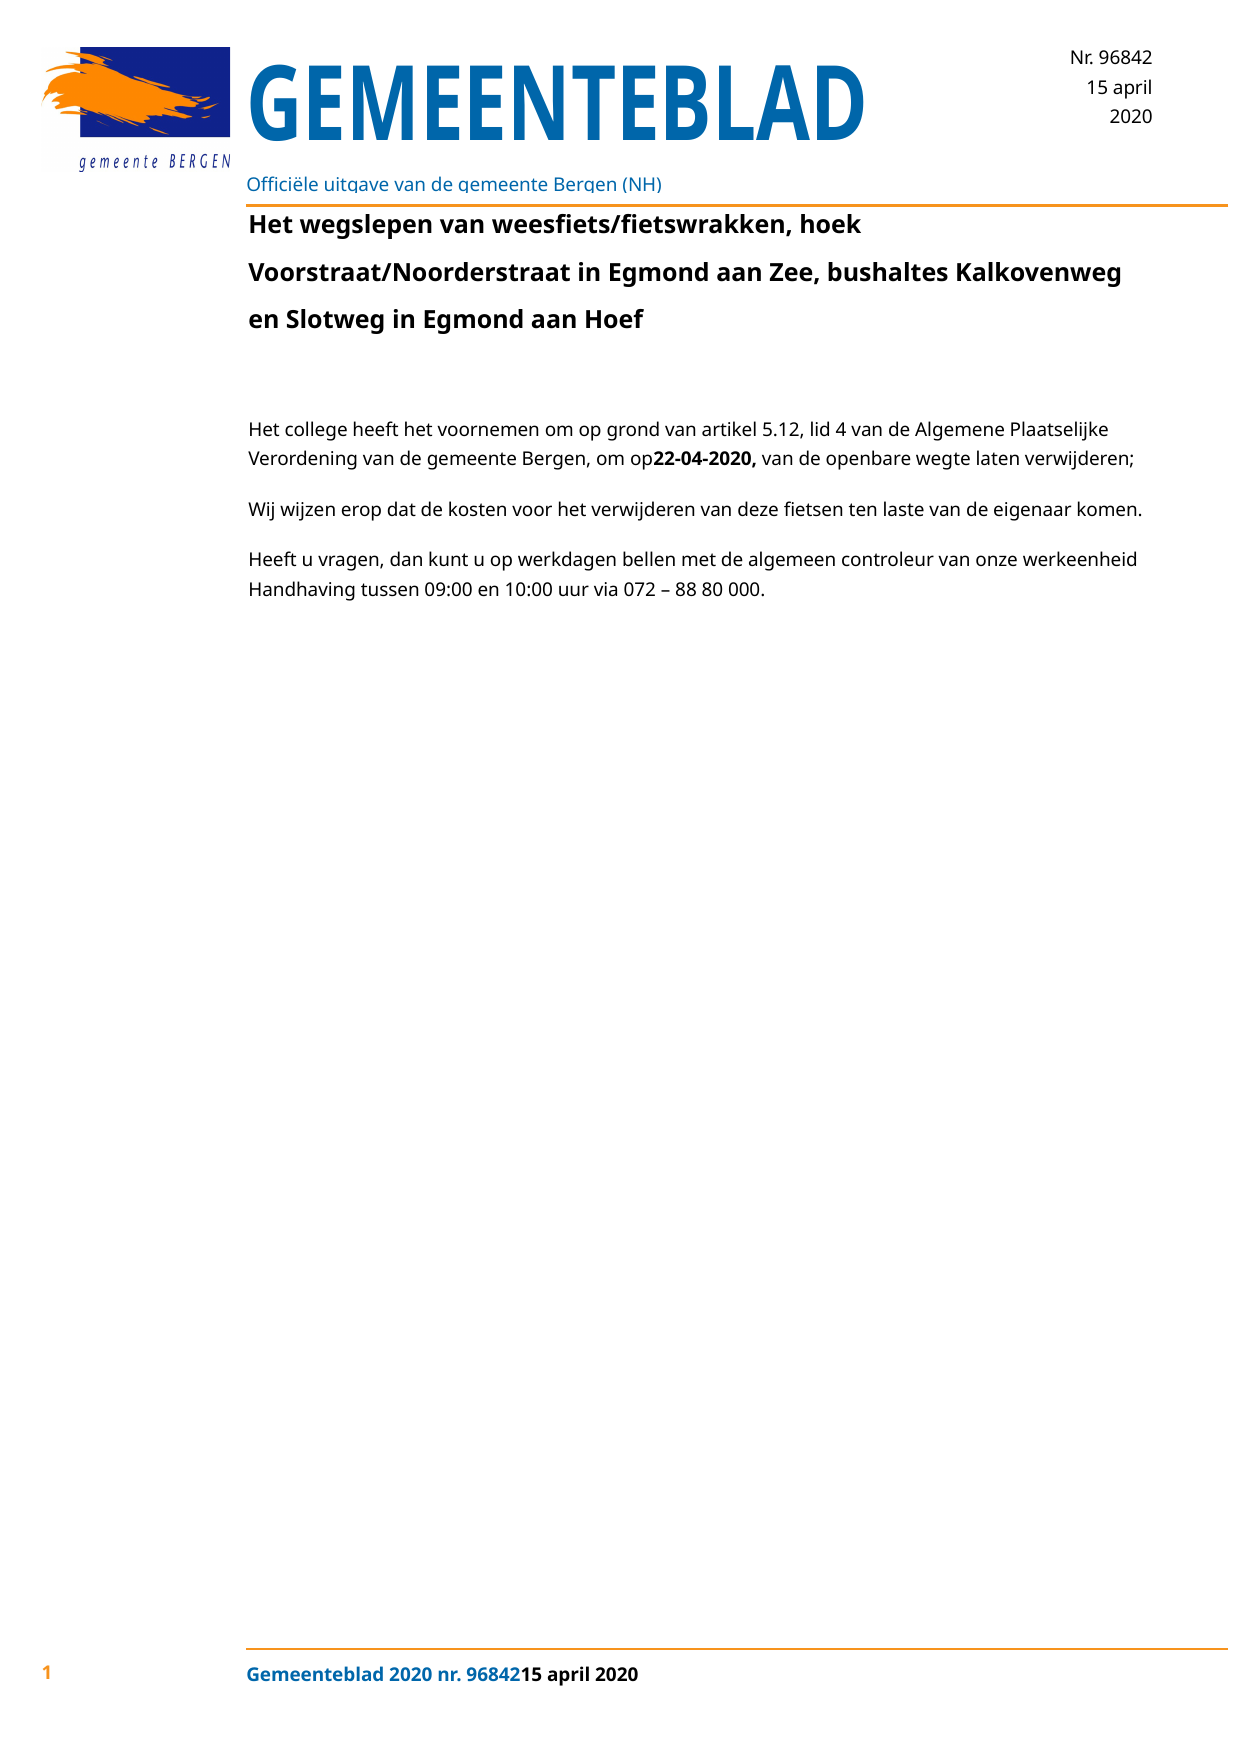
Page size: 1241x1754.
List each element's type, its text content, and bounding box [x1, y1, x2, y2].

text Heeft u vragen, dan kunt u op werkdagen bellen met de algemeen controleur van onze werkeenheid Handhaving tussen 09:00 en 10:00 uur via 072 – 88 80 000. [248, 546, 1152, 602]
picture [41, 47, 231, 172]
text Het wegslepen van weesfiets/fietswrakken, hoek Voorstraat/Noorderstraat in Egmond aan Zee, bushaltes Kalkovenweg en Slotweg in Egmond aan Hoef [248, 207, 1152, 336]
text Wij wijzen erop dat de kosten voor het verwijderen van deze fietsen ten laste van de eigenaar komen. [248, 496, 1152, 522]
text Het college heeft het voornemen om op grond van artikel 5.12, lid 4 van de Algemene Plaatselijke Verordening van de gemeente Bergen, om op22-04-2020, van de openbare wegte laten verwijderen; [248, 416, 1152, 471]
